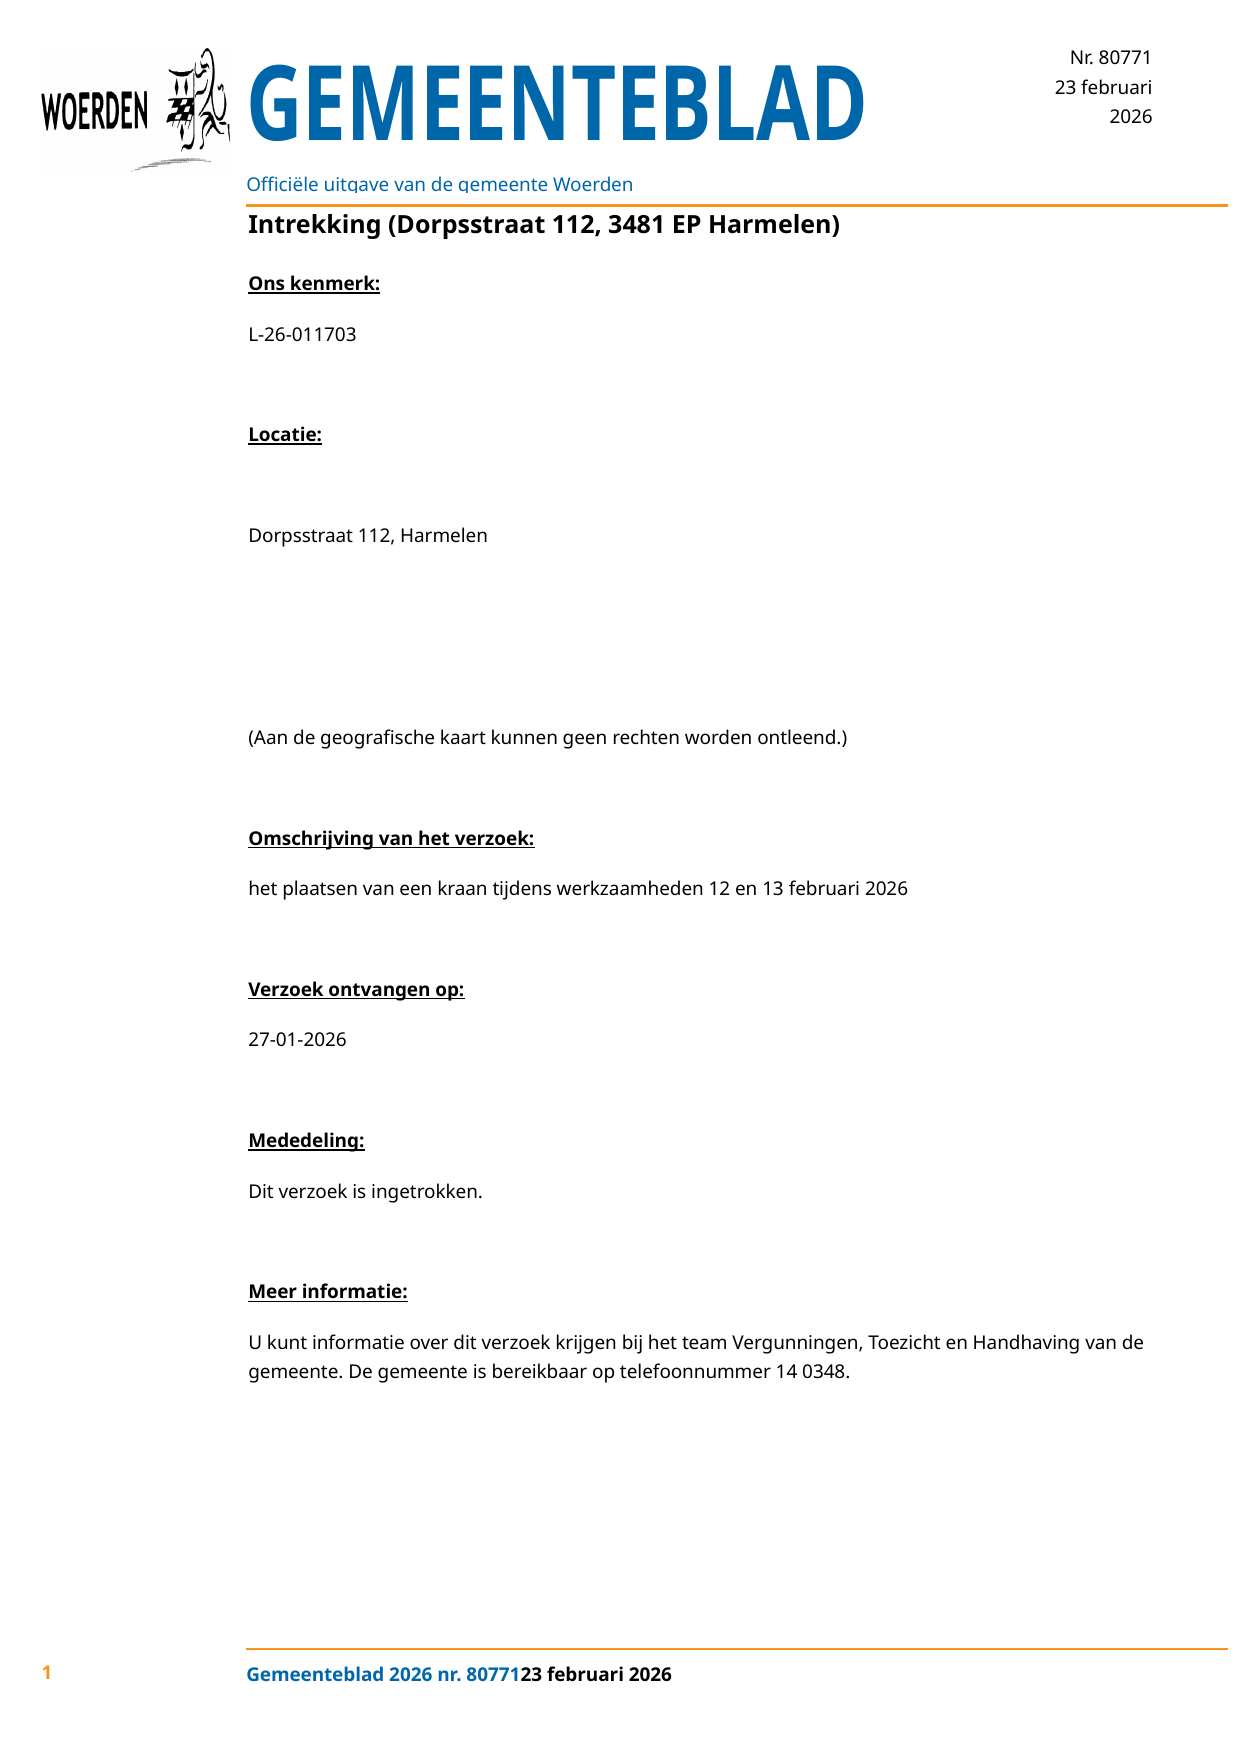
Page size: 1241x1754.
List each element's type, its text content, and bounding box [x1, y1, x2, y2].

text Ons kenmerk: [248, 270, 1152, 296]
text Mededeling: [248, 1127, 1152, 1153]
text Verzoek ontvangen op: [248, 976, 1152, 1002]
text U kunt informatie over dit verzoek krijgen bij het team Vergunningen, Toezicht en Handhaving van de gemeente. De gemeente is bereikbaar op telefoonnummer 14 0348. [248, 1329, 1152, 1384]
text 27-01-2026 [248, 1027, 1152, 1052]
text Locatie: [248, 422, 1152, 447]
text het plaatsen van een kraan tijdens werkzaamheden 12 en 13 februari 2026 [248, 875, 1152, 901]
text Dit verzoek is ingetrokken. [248, 1178, 1152, 1203]
text Intrekking (Dorpsstraat 112, 3481 EP Harmelen) [248, 207, 1152, 241]
text (Aan de geografische kaart kunnen geen rechten worden ontleend.) [248, 724, 1152, 750]
text Meer informatie: [248, 1279, 1152, 1304]
picture [41, 47, 231, 172]
text Omschrijving van het verzoek: [248, 825, 1152, 851]
text L-26-011703 [248, 321, 1152, 346]
text Dorpsstraat 112, Harmelen [248, 522, 1152, 548]
